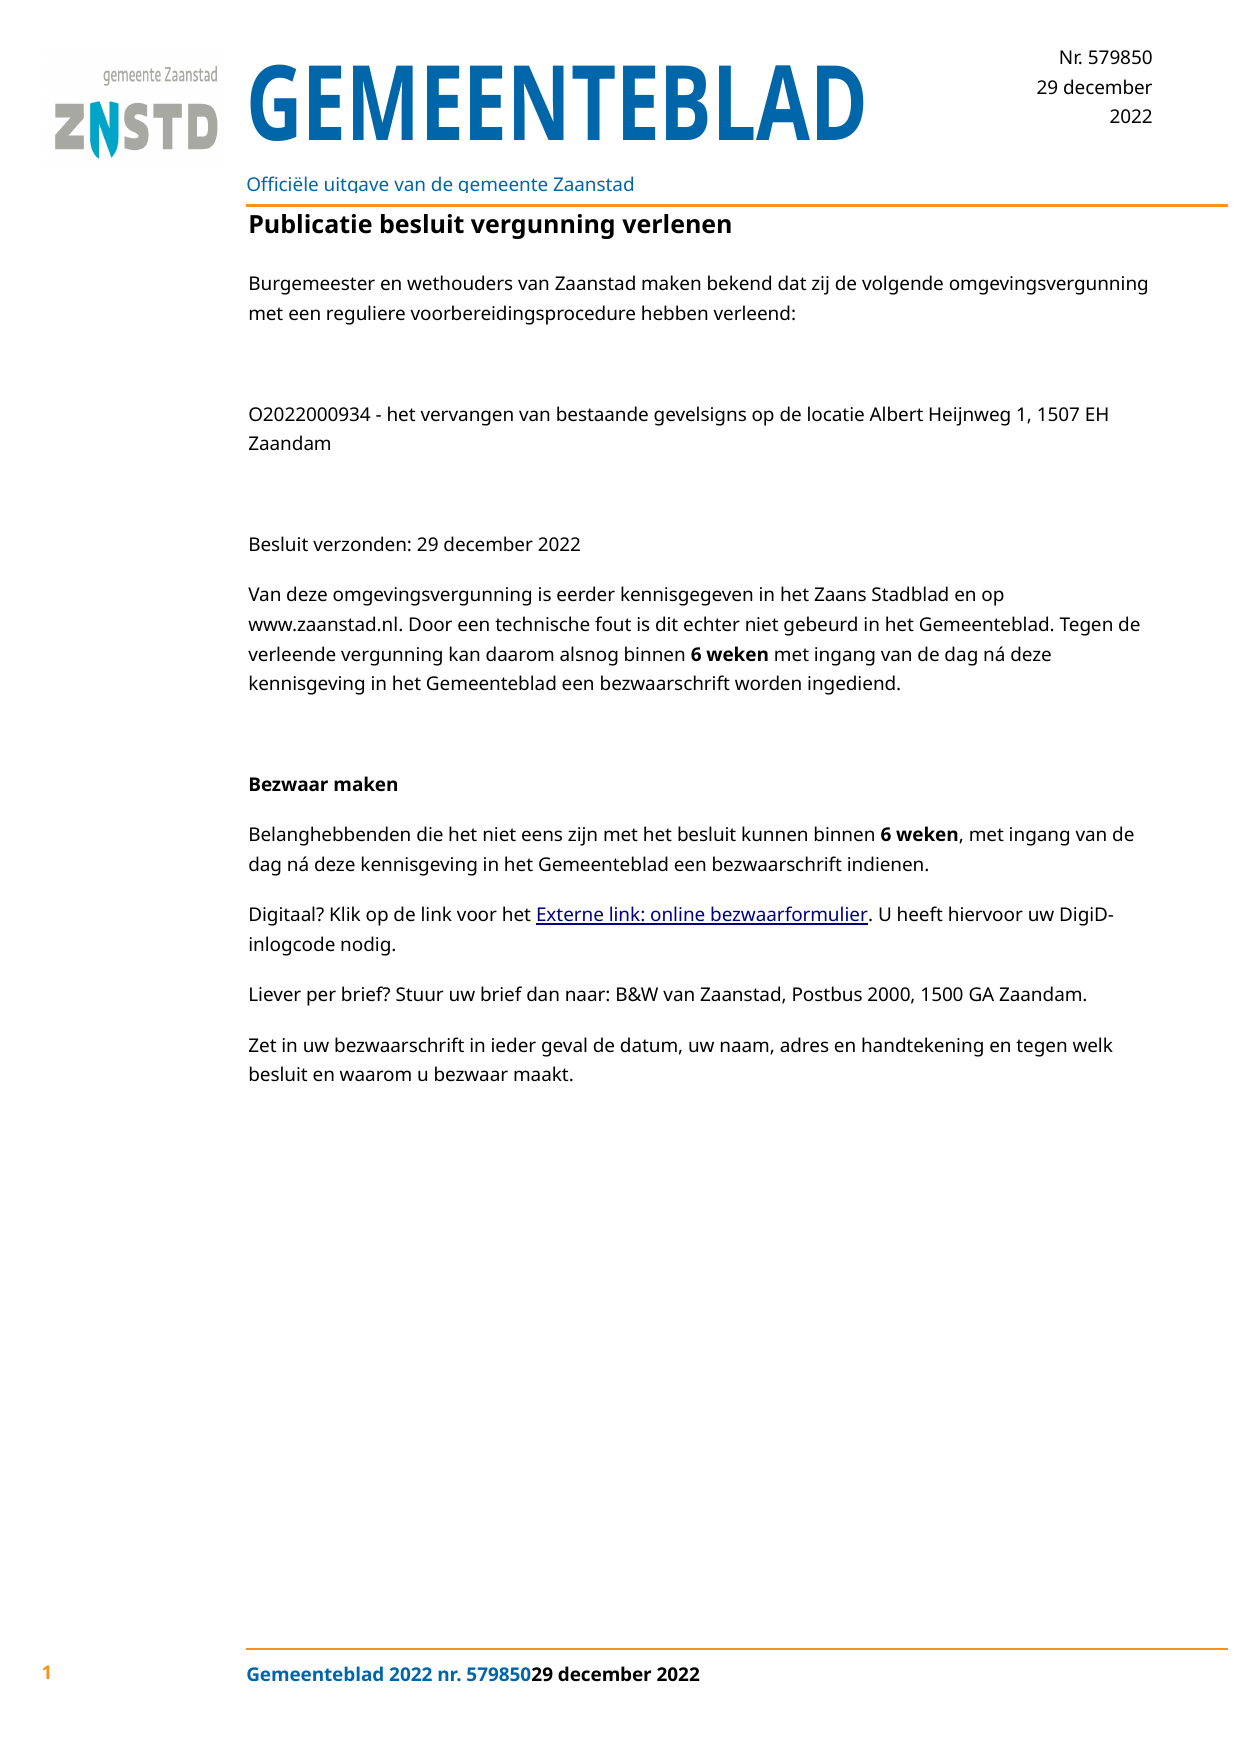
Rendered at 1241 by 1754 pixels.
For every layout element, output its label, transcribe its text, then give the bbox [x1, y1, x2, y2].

text O2022000934 - het vervangen van bestaande gevelsigns op de locatie Albert Heijnweg 1, 1507 EH Zaandam [248, 401, 1152, 456]
text Publicatie besluit vergunning verlenen [248, 207, 1152, 241]
picture [41, 47, 231, 172]
text Burgemeester en wethouders van Zaanstad maken bekend dat zij de volgende omgevingsvergunning met een reguliere voorbereidingsprocedure hebben verleend: [248, 270, 1152, 326]
text Digitaal? Klik op de link voor het Externe link: online bezwaarformulier. U heeft hiervoor uw DigiD-inlogcode nodig. [248, 902, 1152, 957]
text Bezwaar maken [248, 771, 1152, 797]
text Liever per brief? Stuur uw brief dan naar: B&W van Zaanstad, Postbus 2000, 1500 GA Zaandam. [248, 982, 1152, 1007]
text Zet in uw bezwaarschrift in ieder geval de datum, uw naam, adres en handtekening en tegen welk besluit en waarom u bezwaar maakt. [248, 1032, 1152, 1087]
text Van deze omgevingsvergunning is eerder kennisgegeven in het Zaans Stadblad en op www.zaanstad.nl. Door een technische fout is dit echter niet gebeurd in het Gemeenteblad. Tegen de verleende vergunning kan daarom alsnog binnen 6 weken met ingang van de dag ná deze kennisgeving in het Gemeenteblad een bezwaarschrift worden ingediend. [248, 582, 1152, 696]
text Besluit verzonden: 29 december 2022 [248, 531, 1152, 557]
text Belanghebbenden die het niet eens zijn met het besluit kunnen binnen 6 weken, met ingang van de dag ná deze kennisgeving in het Gemeenteblad een bezwaarschrift indienen. [248, 822, 1152, 877]
